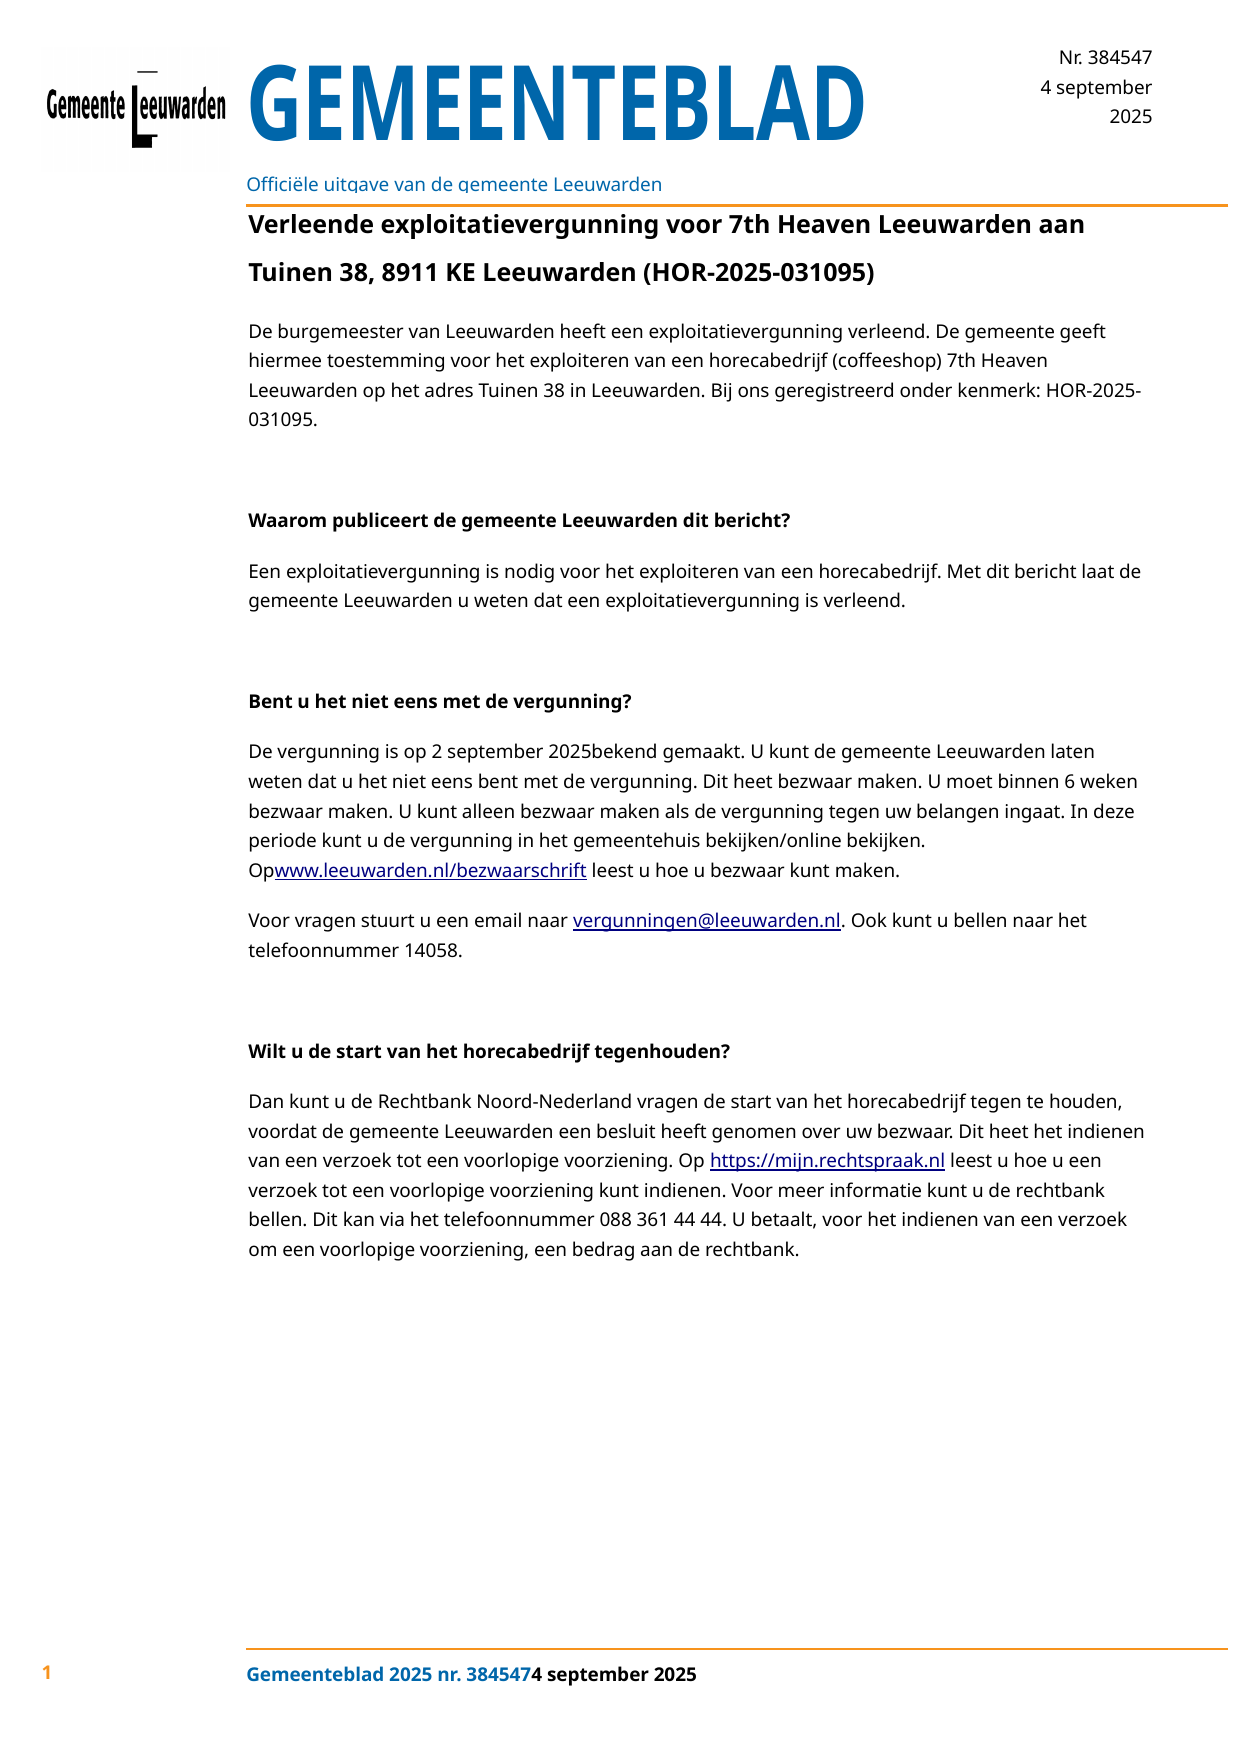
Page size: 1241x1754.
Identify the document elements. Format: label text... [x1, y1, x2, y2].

text Waarom publiceert de gemeente Leeuwarden dit bericht? [248, 507, 1152, 533]
text De burgemeester van Leeuwarden heeft een exploitatievergunning verleend. De gemeente geeft hiermee toestemming voor het exploiteren van een horecabedrijf (coffeeshop) 7th Heaven Leeuwarden op het adres Tuinen 38 in Leeuwarden. Bij ons geregistreerd onder kenmerk: HOR-2025-031095. [248, 318, 1152, 432]
text De vergunning is op 2 september 2025bekend gemaakt. U kunt de gemeente Leeuwarden laten weten dat u het niet eens bent met de vergunning. Dit heet bezwaar maken. U moet binnen 6 weken bezwaar maken. U kunt alleen bezwaar maken als de vergunning tegen uw belangen ingaat. In deze periode kunt u de vergunning in het gemeentehuis bekijken/online bekijken. Opwww.leeuwarden.nl/bezwaarschrift leest u hoe u bezwaar kunt maken. [248, 739, 1152, 883]
text Wilt u de start van het horecabedrijf tegenhouden? [248, 1038, 1152, 1064]
text Voor vragen stuurt u een email naar vergunningen@leeuwarden.nl. Ook kunt u bellen naar het telefoonnummer 14058. [248, 907, 1152, 963]
picture [41, 47, 231, 172]
text Een exploitatievergunning is nodig voor het exploiteren van een horecabedrijf. Met dit bericht laat de gemeente Leeuwarden u weten dat een exploitatievergunning is verleend. [248, 558, 1152, 613]
text Verleende exploitatievergunning voor 7th Heaven Leeuwarden aan Tuinen 38, 8911 KE Leeuwarden (HOR-2025-031095) [248, 207, 1152, 288]
text Bent u het niet eens met de vergunning? [248, 688, 1152, 714]
text Dan kunt u de Rechtbank Noord-Nederland vragen de start van het horecabedrijf tegen te houden, voordat de gemeente Leeuwarden een besluit heeft genomen over uw bezwaar. Dit heet het indienen van een verzoek tot een voorlopige voorziening. Op https://mijn.rechtspraak.nl leest u hoe u een verzoek tot een voorlopige voorziening kunt indienen. Voor meer informatie kunt u de rechtbank bellen. Dit kan via het telefoonnummer 088 361 44 44. U betaalt, voor het indienen van een verzoek om een voorlopige voorziening, een bedrag aan de rechtbank. [248, 1088, 1152, 1262]
